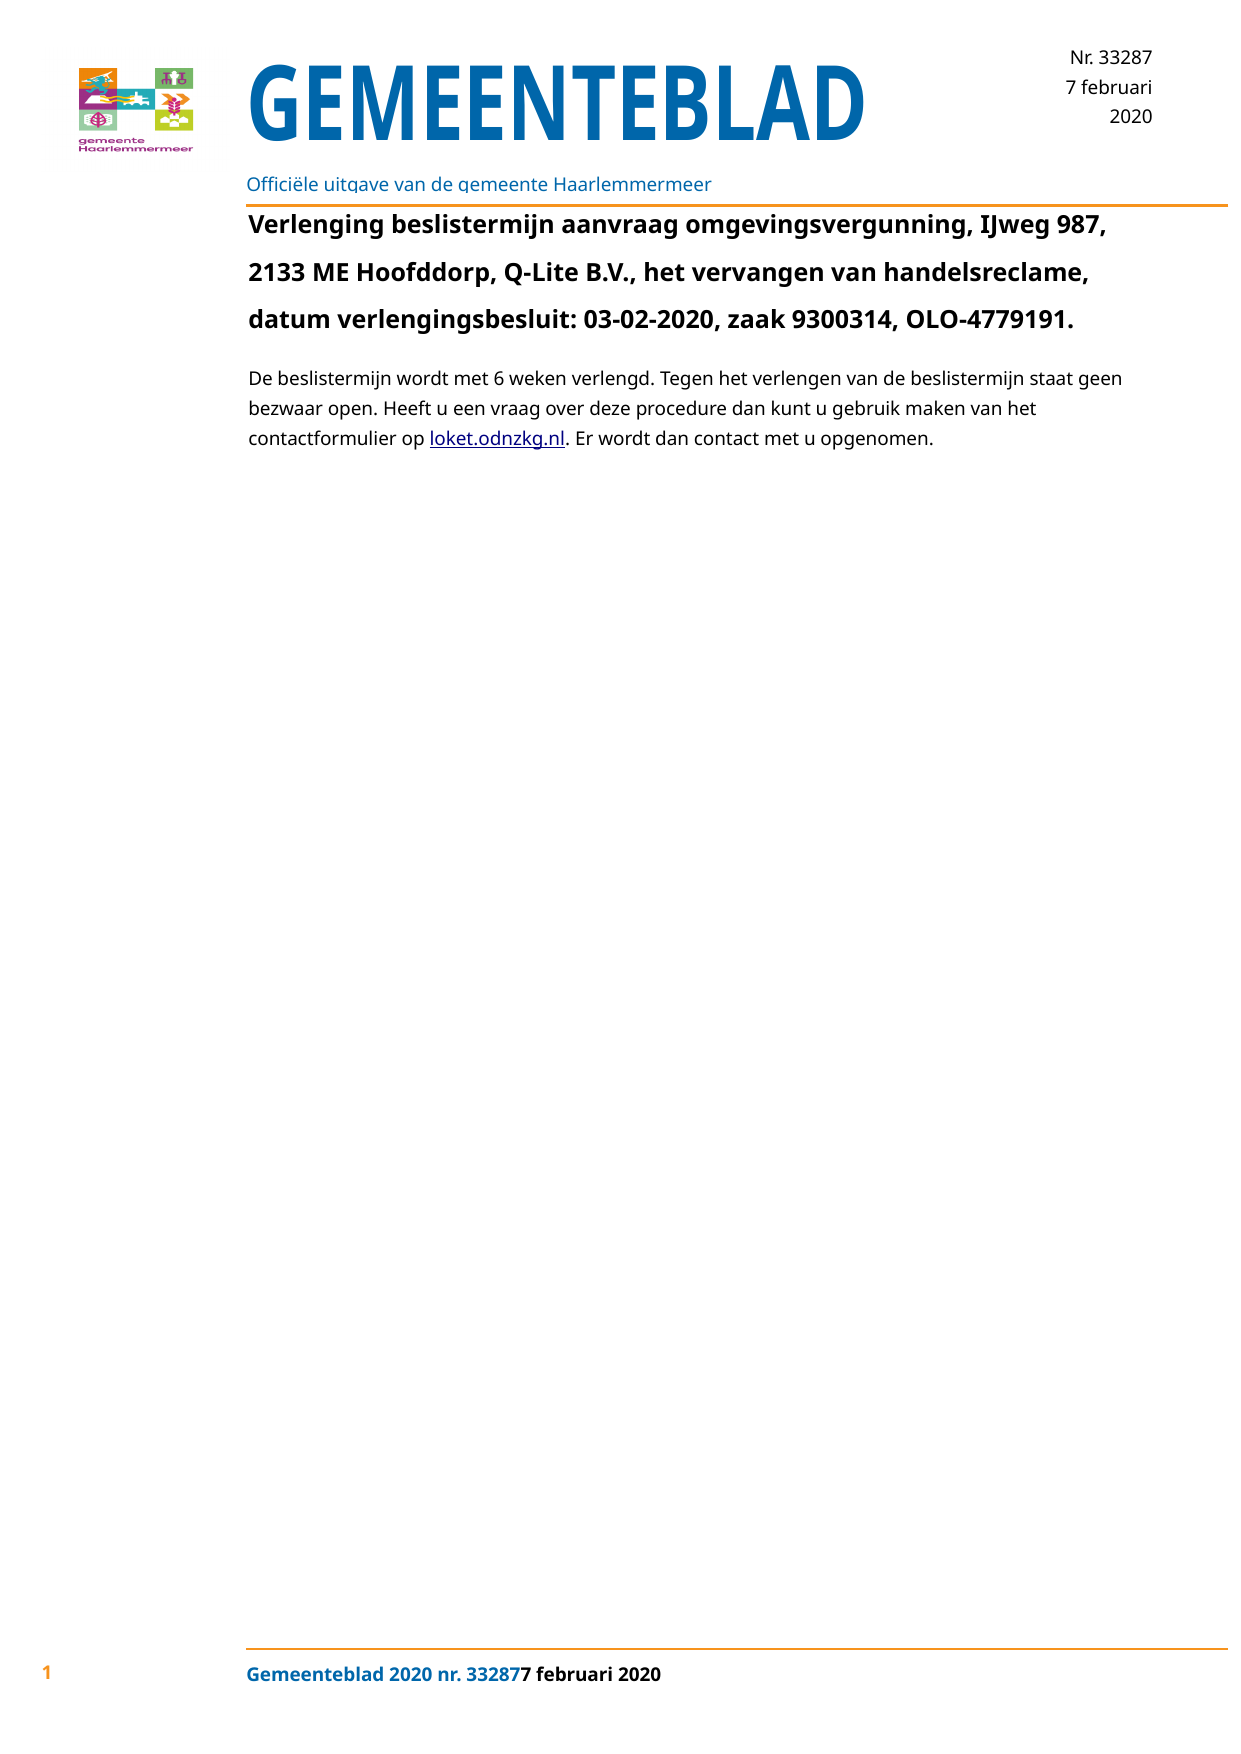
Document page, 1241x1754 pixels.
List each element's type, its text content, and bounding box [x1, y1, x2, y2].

picture [41, 47, 231, 172]
text De beslistermijn wordt met 6 weken verlengd. Tegen het verlengen van de beslistermijn staat geen bezwaar open. Heeft u een vraag over deze procedure dan kunt u gebruik maken van het contactformulier op loket.odnzkg.nl. Er wordt dan contact met u opgenomen. [248, 366, 1152, 450]
text Verlenging beslistermijn aanvraag omgevingsvergunning, IJweg 987, 2133 ME Hoofddorp, Q-Lite B.V., het vervangen van handelsreclame, datum verlengingsbesluit: 03-02-2020, zaak 9300314, OLO-4779191. [248, 207, 1152, 336]
